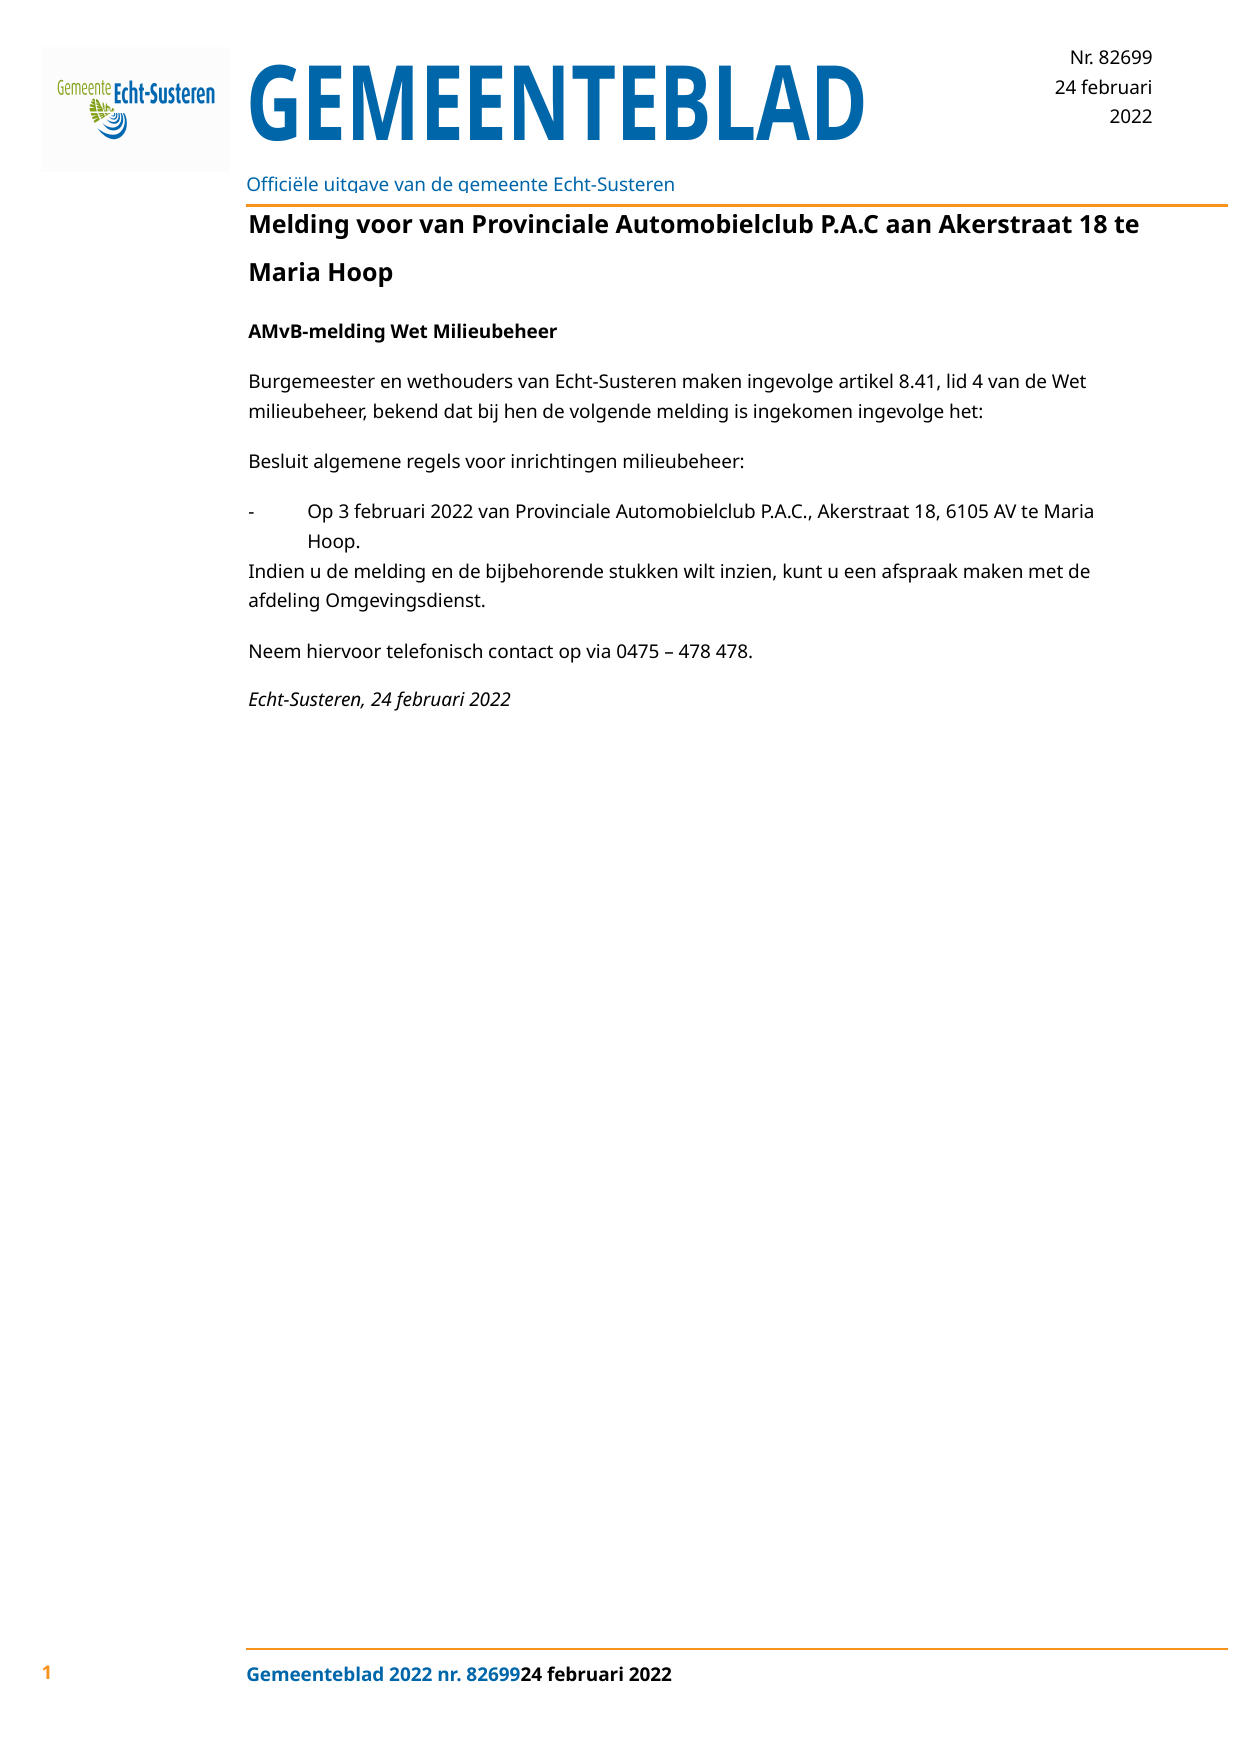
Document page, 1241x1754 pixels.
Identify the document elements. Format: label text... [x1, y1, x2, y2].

text Echt-Susteren, 24 februari 2022 [248, 686, 1152, 711]
text Melding voor van Provinciale Automobielclub P.A.C aan Akerstraat 18 te Maria Hoop [248, 207, 1152, 288]
picture [41, 47, 231, 172]
text Indien u de melding en de bijbehorende stukken wilt inzien, kunt u een afspraak maken met de afdeling Omgevingsdienst. [248, 558, 1152, 613]
text Burgemeester en wethouders van Echt-Susteren maken ingevolge artikel 8.41, lid 4 van de Wet milieubeheer, bekend dat bij hen de volgende melding is ingekomen ingevolge het: [248, 368, 1152, 424]
text Neem hiervoor telefonisch contact op via 0475 – 478 478. [248, 638, 1152, 664]
text AMvB-melding Wet Milieubeheer [248, 318, 1152, 344]
text Besluit algemene regels voor inrichtingen milieubeheer: [248, 448, 1152, 474]
list Op 3 februari 2022 van Provinciale Automobielclub P.A.C., Akerstraat 18, 6105 AV te Maria Hoop. [248, 499, 1152, 554]
